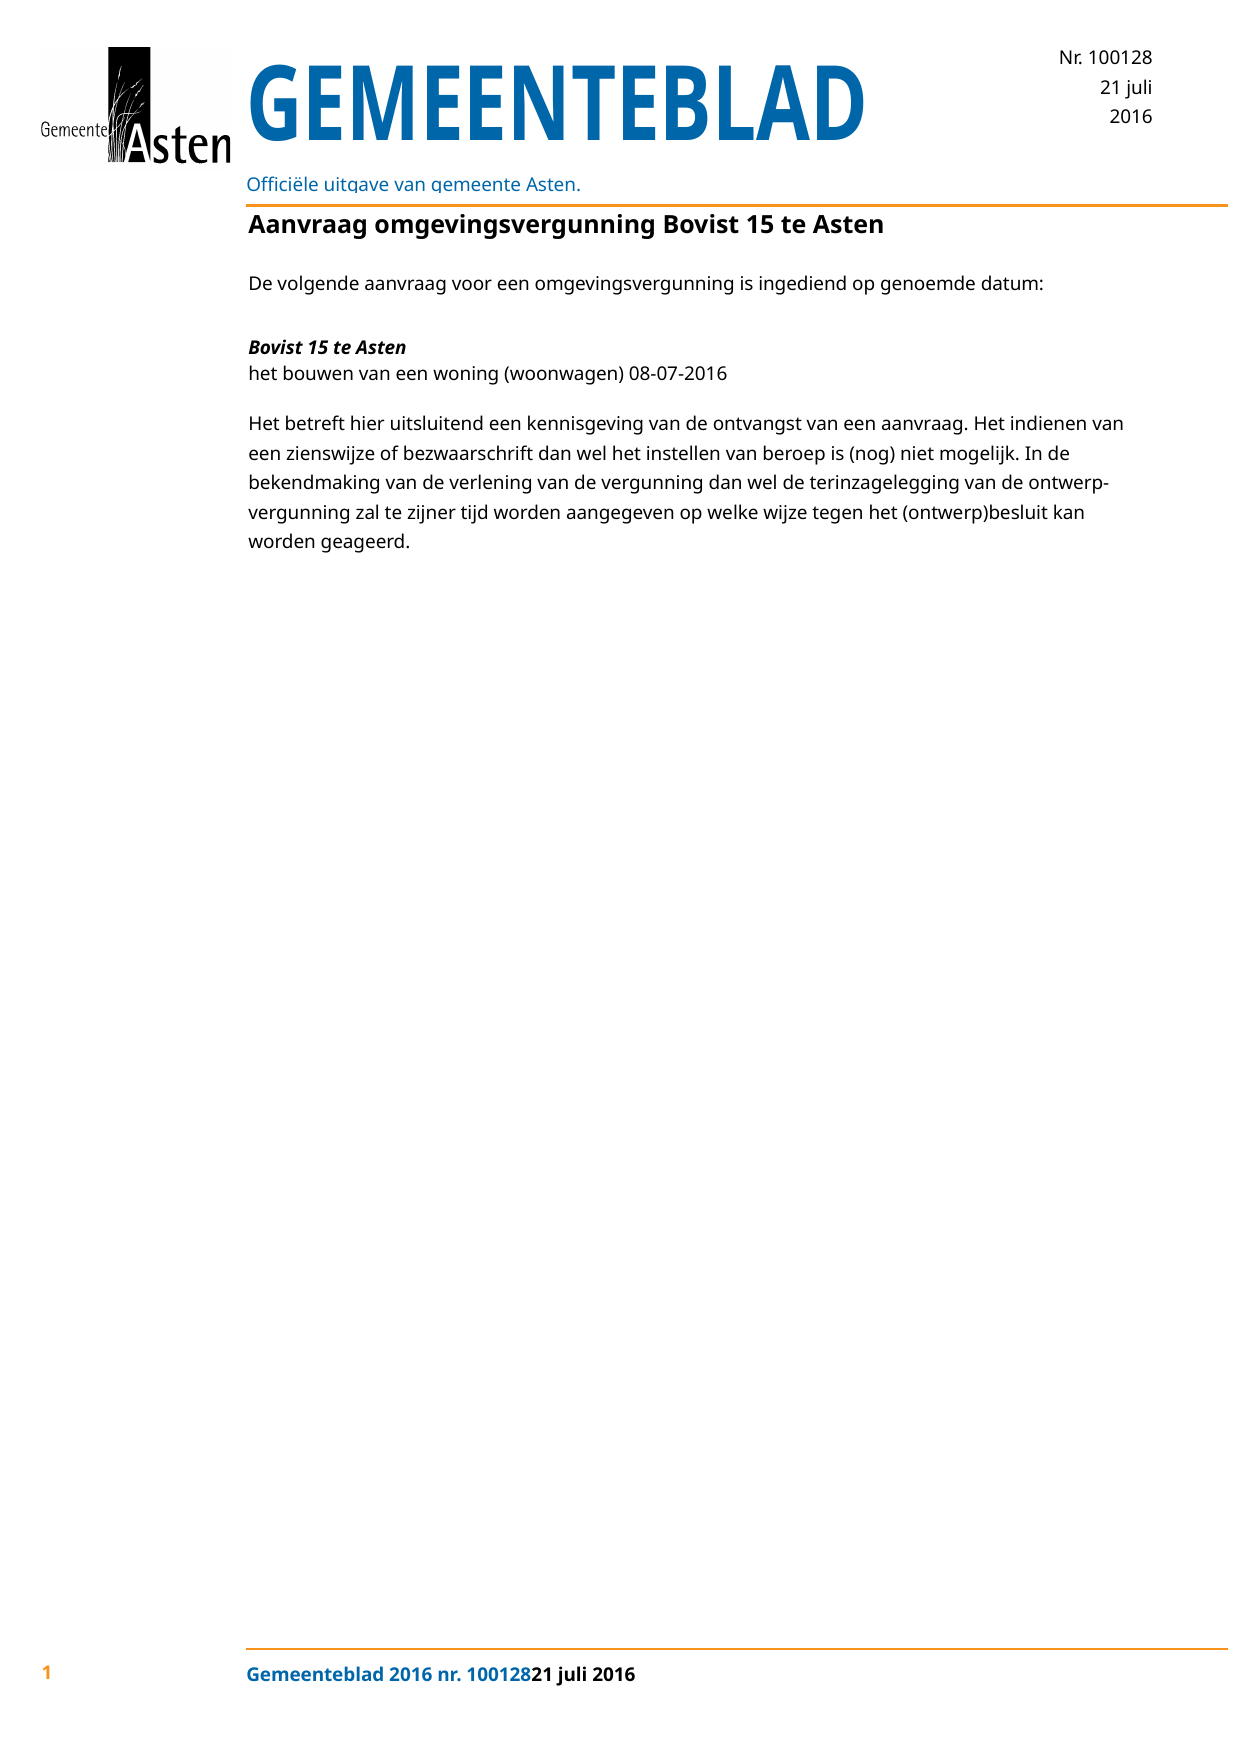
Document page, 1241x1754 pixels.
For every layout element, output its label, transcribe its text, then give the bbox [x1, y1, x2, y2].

text het bouwen van een woning (woonwagen) 08-07-2016 [248, 360, 1152, 386]
text Aanvraag omgevingsvergunning Bovist 15 te Asten [248, 207, 1152, 241]
text Het betreft hier uitsluitend een kennisgeving van de ontvangst van een aanvraag. Het indienen van een zienswijze of bezwaarschrift dan wel het instellen van beroep is (nog) niet mogelijk. In de bekendmaking van de verlening van de vergunning dan wel de terinzagelegging van de ontwerp-vergunning zal te zijner tijd worden aangegeven op welke wijze tegen het (ontwerp)besluit kan worden geageerd. [248, 410, 1152, 554]
picture [41, 47, 231, 172]
text Bovist 15 te Asten [248, 334, 1152, 360]
text De volgende aanvraag voor een omgevingsvergunning is ingediend op genoemde datum: [248, 270, 1152, 296]
